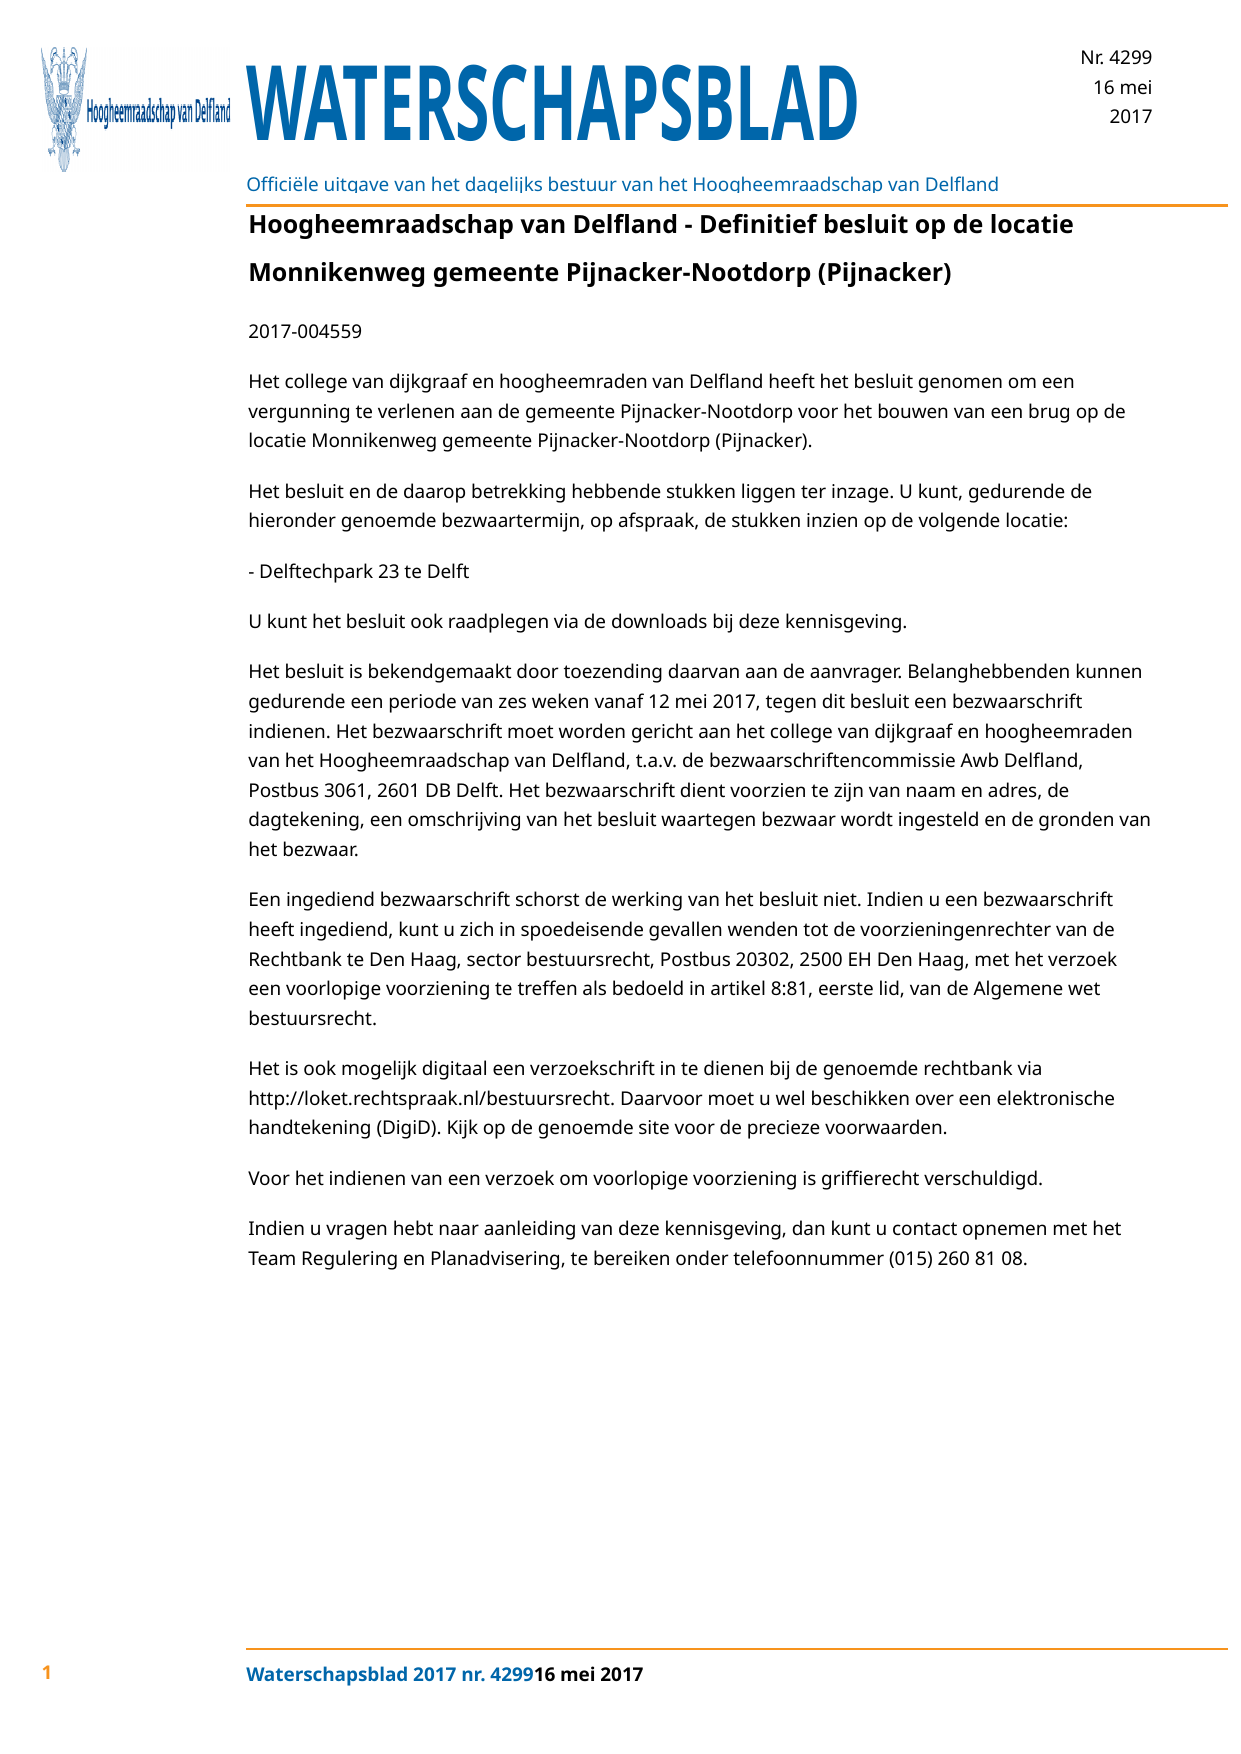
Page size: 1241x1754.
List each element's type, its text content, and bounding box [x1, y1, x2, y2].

picture [41, 47, 231, 172]
text - Delftechpark 23 te Delft [248, 558, 1152, 584]
text Het college van dijkgraaf en hoogheemraden van Delfland heeft het besluit genomen om een vergunning te verlenen aan de gemeente Pijnacker-Nootdorp voor het bouwen van een brug op de locatie Monnikenweg gemeente Pijnacker-Nootdorp (Pijnacker). [248, 368, 1152, 453]
text Het besluit en de daarop betrekking hebbende stukken liggen ter inzage. U kunt, gedurende de hieronder genoemde bezwaartermijn, op afspraak, de stukken inzien op de volgende locatie: [248, 478, 1152, 533]
text Een ingediend bezwaarschrift schorst de werking van het besluit niet. Indien u een bezwaarschrift heeft ingediend, kunt u zich in spoedeisende gevallen wenden tot de voorzieningenrechter van de Rechtbank te Den Haag, sector bestuursrecht, Postbus 20302, 2500 EH Den Haag, met het verzoek een voorlopige voorziening te treffen als bedoeld in artikel 8:81, eerste lid, van de Algemene wet bestuursrecht. [248, 887, 1152, 1031]
text Voor het indienen van een verzoek om voorlopige voorziening is griffierecht verschuldigd. [248, 1165, 1152, 1191]
text Hoogheemraadschap van Delfland - Definitief besluit op de locatie Monnikenweg gemeente Pijnacker-Nootdorp (Pijnacker) [248, 207, 1152, 288]
text Het besluit is bekendgemaakt door toezending daarvan aan de aanvrager. Belanghebbenden kunnen gedurende een periode van zes weken vanaf 12 mei 2017, tegen dit besluit een bezwaarschrift indienen. Het bezwaarschrift moet worden gericht aan het college van dijkgraaf en hoogheemraden van het Hoogheemraadschap van Delfland, t.a.v. de bezwaarschriftencommissie Awb Delfland, Postbus 3061, 2601 DB Delft. Het bezwaarschrift dient voorzien te zijn van naam en adres, de dagtekening, een omschrijving van het besluit waartegen bezwaar wordt ingesteld en de gronden van het bezwaar. [248, 659, 1152, 862]
text Het is ook mogelijk digitaal een verzoekschrift in te dienen bij de genoemde rechtbank via http://loket.rechtspraak.nl/bestuursrecht. Daarvoor moet u wel beschikken over een elektronische handtekening (DigiD). Kijk op de genoemde site voor de precieze voorwaarden. [248, 1055, 1152, 1140]
text Indien u vragen hebt naar aanleiding van deze kennisgeving, dan kunt u contact opnemen met het Team Regulering en Planadvisering, te bereiken onder telefoonnummer (015) 260 81 08. [248, 1215, 1152, 1271]
text U kunt het besluit ook raadplegen via de downloads bij deze kennisgeving. [248, 608, 1152, 634]
text 2017-004559 [248, 318, 1152, 344]
